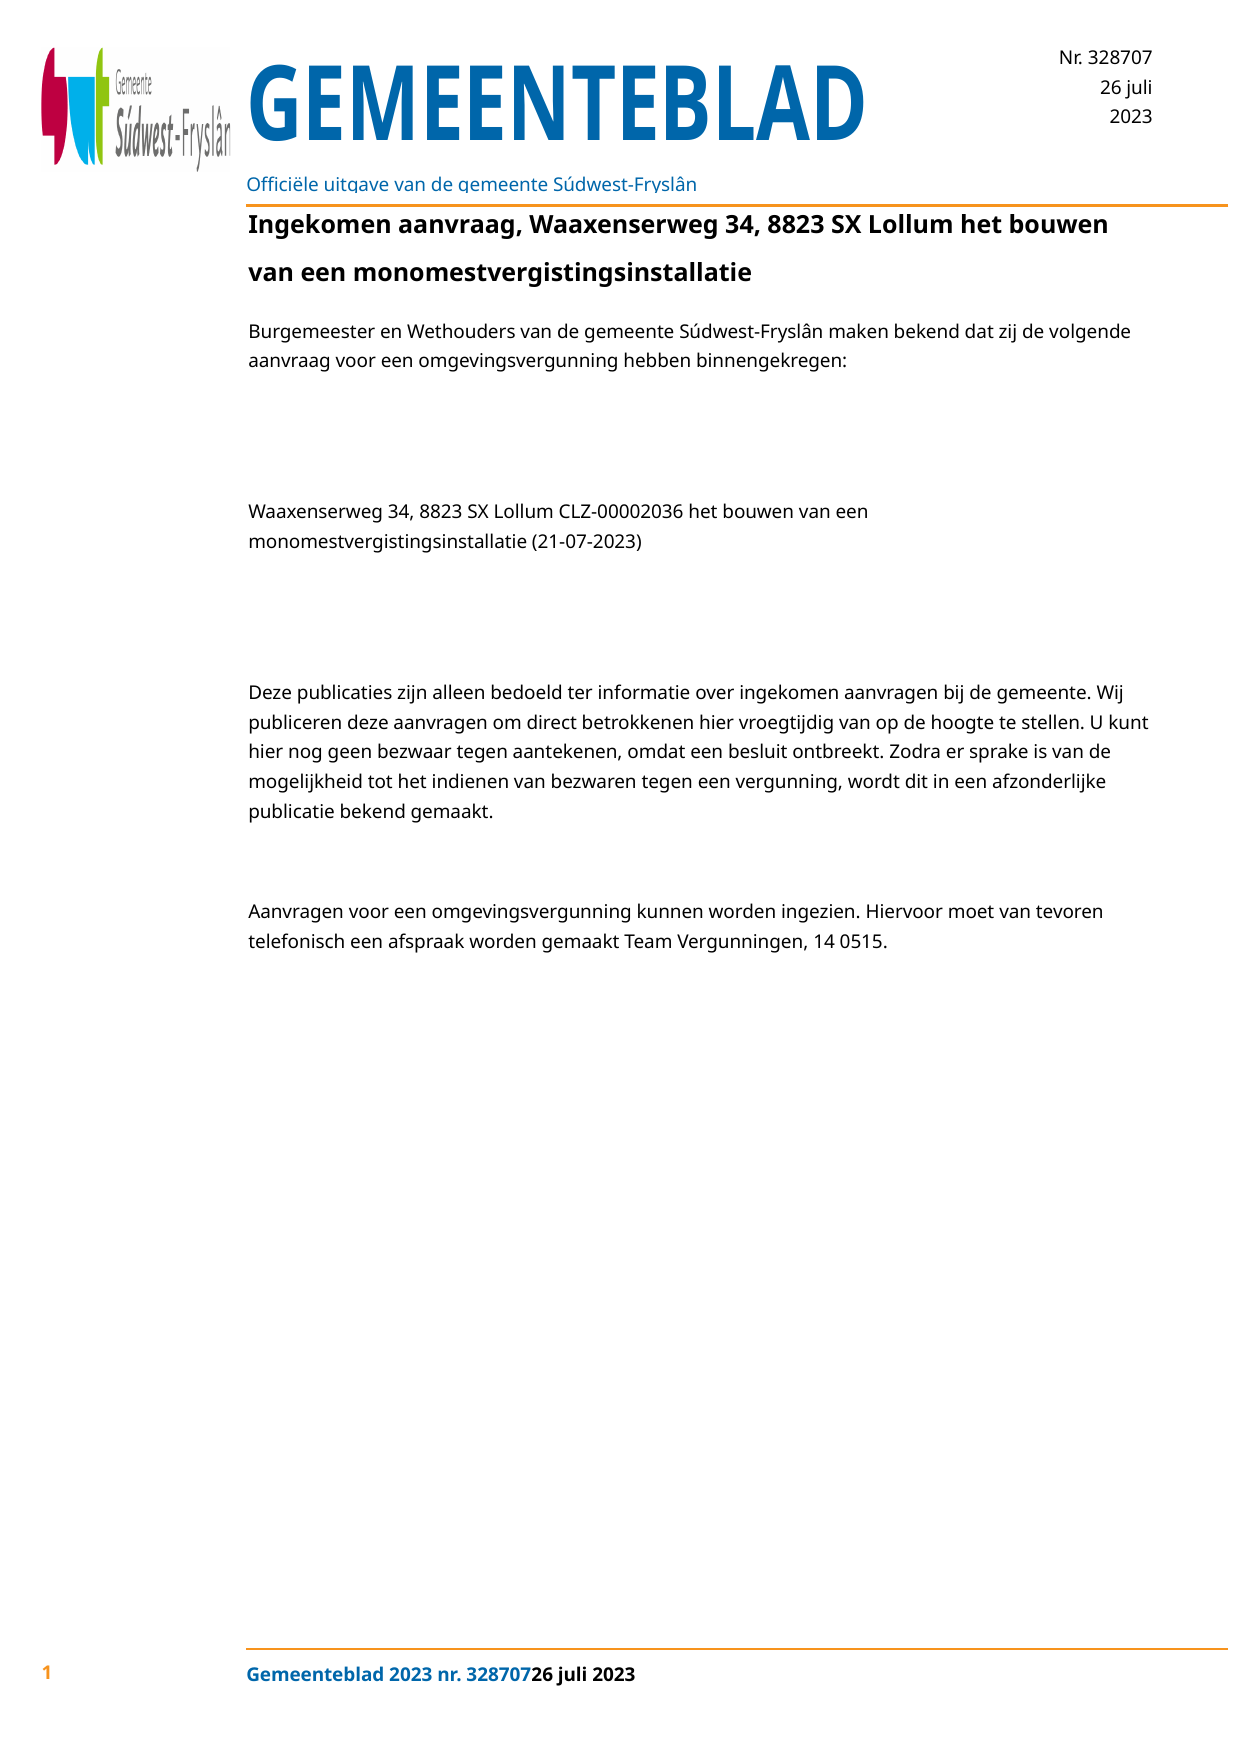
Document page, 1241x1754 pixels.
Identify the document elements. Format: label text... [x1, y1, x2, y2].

text Burgemeester en Wethouders van de gemeente Súdwest-Fryslân maken bekend dat zij de volgende aanvraag voor een omgevingsvergunning hebben binnengekregen: [248, 318, 1152, 373]
text Ingekomen aanvraag, Waaxenserweg 34, 8823 SX Lollum het bouwen van een monomestvergistingsinstallatie [248, 207, 1152, 288]
text Deze publicaties zijn alleen bedoeld ter informatie over ingekomen aanvragen bij de gemeente. Wij publiceren deze aanvragen om direct betrokkenen hier vroegtijdig van op de hoogte te stellen. U kunt hier nog geen bezwaar tegen aantekenen, omdat een besluit ontbreekt. Zodra er sprake is van de mogelijkheid tot het indienen van bezwaren tegen een vergunning, wordt dit in een afzonderlijke publicatie bekend gemaakt. [248, 679, 1152, 824]
text Waaxenserweg 34, 8823 SX Lollum CLZ-00002036 het bouwen van een monomestvergistingsinstallatie (21-07-2023) [248, 499, 1152, 554]
text Aanvragen voor een omgevingsvergunning kunnen worden ingezien. Hiervoor moet van tevoren telefonisch een afspraak worden gemaakt Team Vergunningen, 14 0515. [248, 899, 1152, 954]
picture [41, 47, 231, 172]
